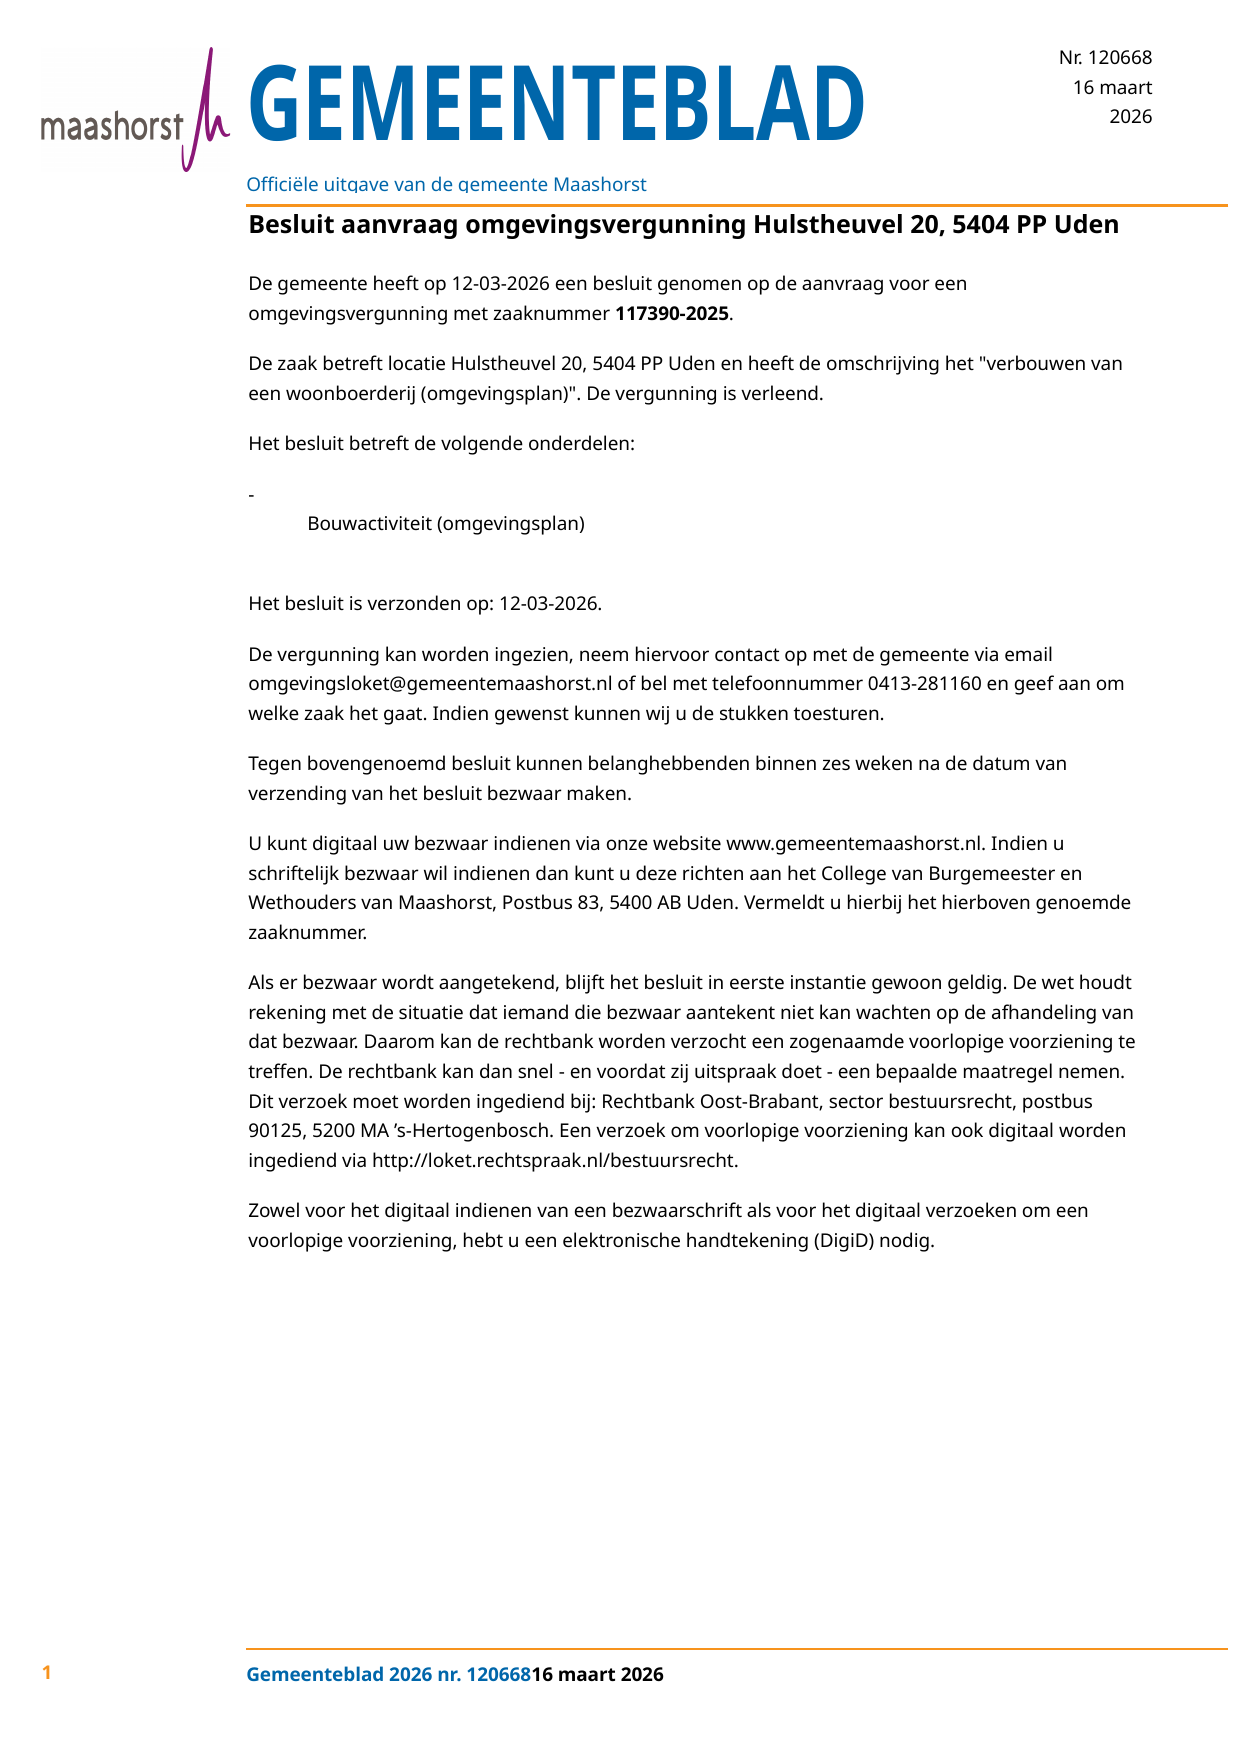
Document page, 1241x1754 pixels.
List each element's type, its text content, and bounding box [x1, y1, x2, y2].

list Bouwactiviteit (omgevingsplan) [248, 510, 1152, 536]
text De vergunning kan worden ingezien, neem hiervoor contact op met de gemeente via email omgevingsloket@gemeentemaashorst.nl of bel met telefoonnummer 0413-281160 en geef aan om welke zaak het gaat. Indien gewenst kunnen wij u de stukken toesturen. [248, 641, 1152, 726]
text Tegen bovengenoemd besluit kunnen belanghebbenden binnen zes weken na de datum van verzending van het besluit bezwaar maken. [248, 750, 1152, 806]
text Besluit aanvraag omgevingsvergunning Hulstheuvel 20, 5404 PP Uden [248, 207, 1152, 241]
text Als er bezwaar wordt aangetekend, blijft het besluit in eerste instantie gewoon geldig. De wet houdt rekening met de situatie dat iemand die bezwaar aantekent niet kan wachten op de afhandeling van dat bezwaar. Daarom kan de rechtbank worden verzocht een zogenaamde voorlopige voorziening te treffen. De rechtbank kan dan snel - en voordat zij uitspraak doet - een bepaalde maatregel nemen. Dit verzoek moet worden ingediend bij: Rechtbank Oost-Brabant, sector bestuursrecht, postbus 90125, 5200 MA ’s-Hertogenbosch. Een verzoek om voorlopige voorziening kan ook digitaal worden ingediend via http://loket.rechtspraak.nl/bestuursrecht. [248, 969, 1152, 1173]
text De gemeente heeft op 12-03-2026 een besluit genomen op de aanvraag voor een omgevingsvergunning met zaaknummer 117390-2025. [248, 270, 1152, 326]
text Het besluit betreft de volgende onderdelen: [248, 430, 1152, 456]
text De zaak betreft locatie Hulstheuvel 20, 5404 PP Uden en heeft de omschrijving het "verbouwen van een woonboerderij (omgevingsplan)". De vergunning is verleend. [248, 350, 1152, 406]
text U kunt digitaal uw bezwaar indienen via onze website www.gemeentemaashorst.nl. Indien u schriftelijk bezwaar wil indienen dan kunt u deze richten aan het College van Burgemeester en Wethouders van Maashorst, Postbus 83, 5400 AB Uden. Vermeldt u hierbij het hierboven genoemde zaaknummer. [248, 830, 1152, 945]
text Zowel voor het digitaal indienen van een bezwaarschrift als voor het digitaal verzoeken om een voorlopige voorziening, hebt u een elektronische handtekening (DigiD) nodig. [248, 1197, 1152, 1253]
picture [41, 47, 231, 172]
text Het besluit is verzonden op: 12-03-2026. [248, 590, 1152, 616]
